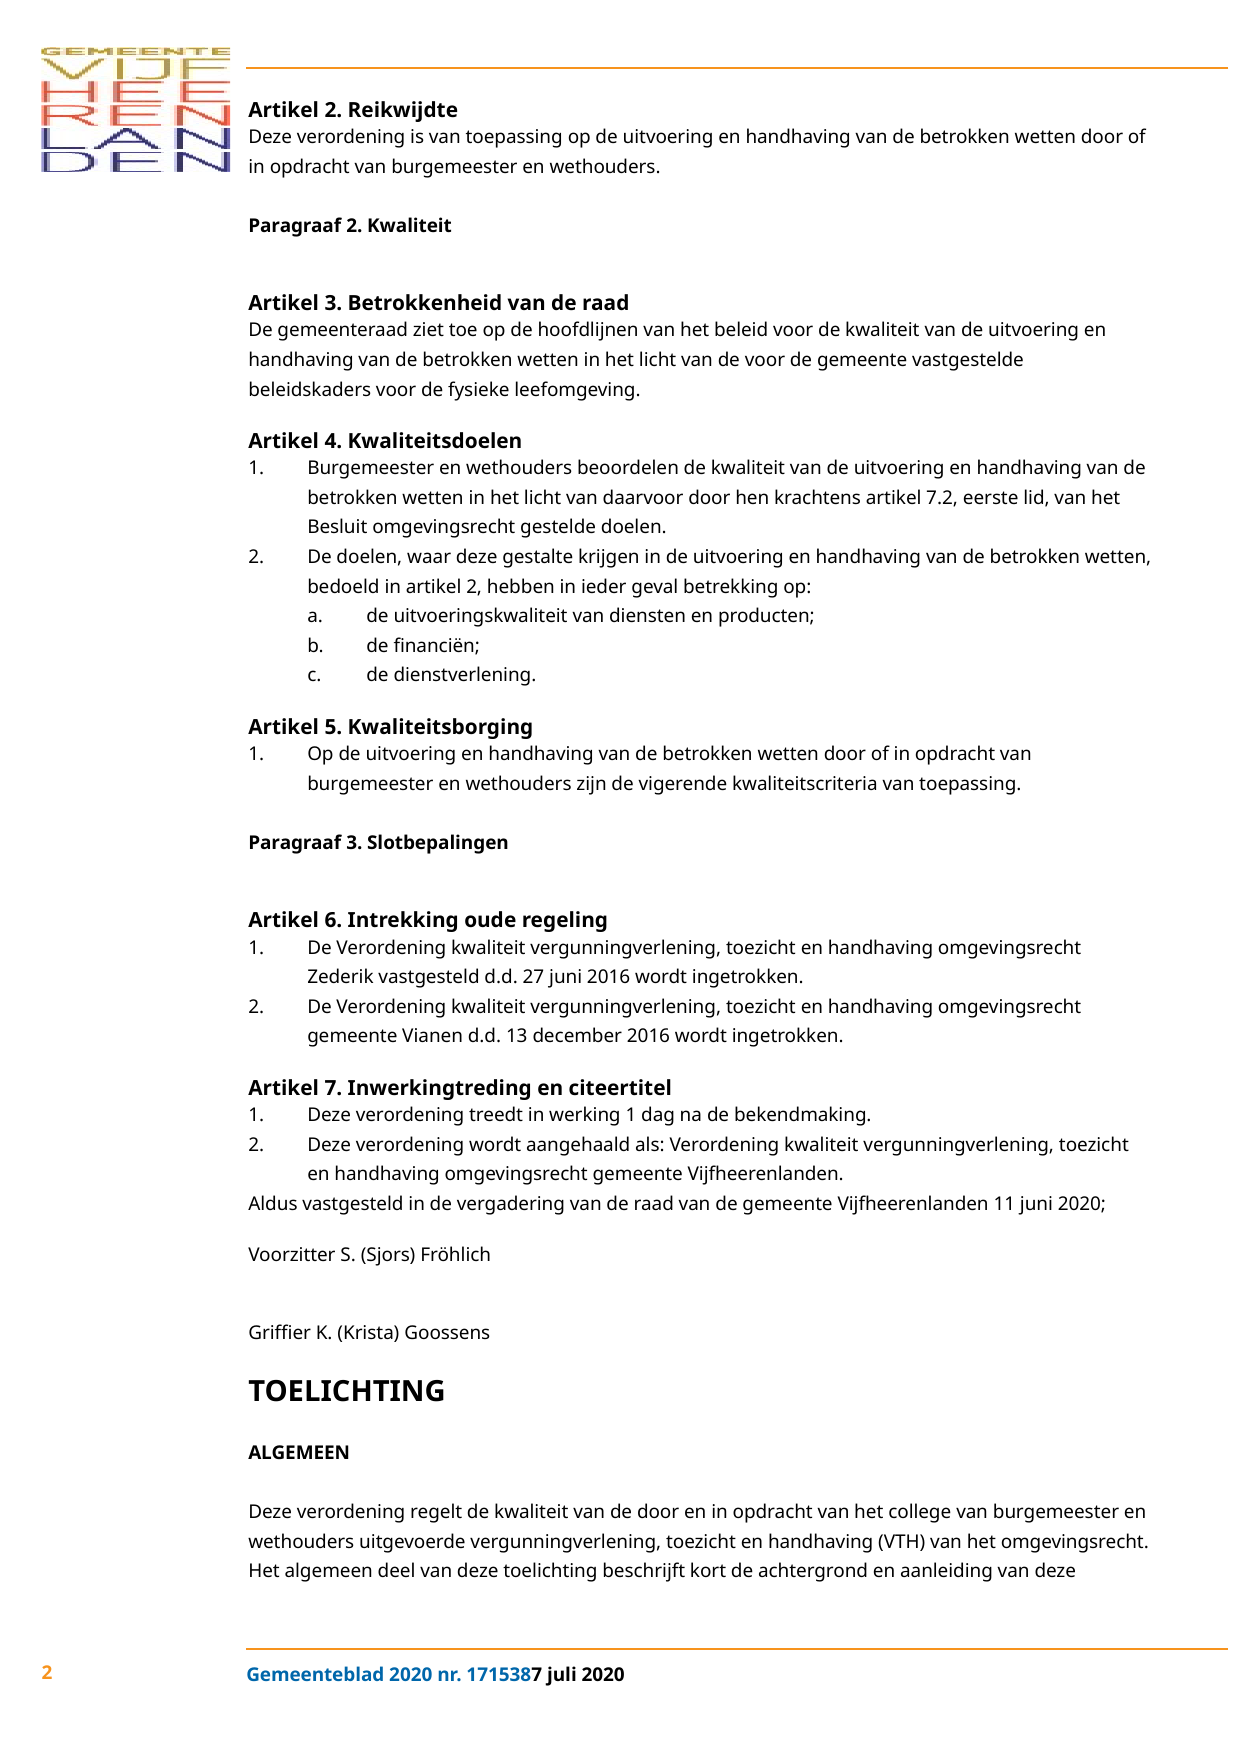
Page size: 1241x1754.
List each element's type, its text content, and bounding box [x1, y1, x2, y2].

text Paragraaf 3. Slotbepalingen [248, 829, 1152, 855]
text Griffier K. (Krista) Goossens [248, 1319, 1152, 1344]
text Artikel 4. Kwaliteitsdoelen [248, 426, 1152, 454]
text Artikel 6. Intrekking oude regeling [248, 905, 1152, 934]
list de uitvoeringskwaliteit van diensten en producten; [307, 602, 1152, 628]
list De Verordening kwaliteit vergunningverlening, toezicht en handhaving omgevingsrecht gemeente Vianen d.d. 13 december 2016 wordt ingetrokken. [248, 993, 1152, 1048]
text ALGEMEEN [248, 1439, 1152, 1465]
list De Verordening kwaliteit vergunningverlening, toezicht en handhaving omgevingsrecht Zederik vastgesteld d.d. 27 juni 2016 wordt ingetrokken. [248, 934, 1152, 989]
picture [41, 47, 231, 172]
text Artikel 5. Kwaliteitsborging [248, 712, 1152, 741]
text Aldus vastgesteld in de vergadering van de raad van de gemeente Vijfheerenlanden 11 juni 2020; [248, 1190, 1152, 1216]
text Voorzitter S. (Sjors) Fröhlich [248, 1242, 1152, 1267]
text Artikel 2. Reikwijdte [248, 95, 1152, 123]
text Deze verordening is van toepassing op de uitvoering en handhaving van de betrokken wetten door of in opdracht van burgemeester en wethouders. [248, 123, 1152, 178]
text Paragraaf 2. Kwaliteit [248, 212, 1152, 238]
text TOELICHTING [248, 1370, 1152, 1410]
list Deze verordening wordt aangehaald als: Verordening kwaliteit vergunningverlening, toezicht en handhaving omgevingsrecht gemeente Vijfheerenlanden. [248, 1131, 1152, 1186]
text Deze verordening regelt de kwaliteit van de door en in opdracht van het college van burgemeester en wethouders uitgevoerde vergunningverlening, toezicht en handhaving (VTH) van het omgevingsrecht. Het algemeen deel van deze toelichting beschrijft kort de achtergrond en aanleiding van deze [248, 1498, 1152, 1583]
list Burgemeester en wethouders beoordelen de kwaliteit van de uitvoering en handhaving van de betrokken wetten in het licht van daarvoor door hen krachtens artikel 7.2, eerste lid, van het Besluit omgevingsrecht gestelde doelen. [248, 454, 1152, 539]
text Artikel 3. Betrokkenheid van de raad [248, 288, 1152, 317]
text Artikel 7. Inwerkingtreding en citeertitel [248, 1073, 1152, 1101]
text De gemeenteraad ziet toe op de hoofdlijnen van het beleid voor de kwaliteit van de uitvoering en handhaving van de betrokken wetten in het licht van de voor de gemeente vastgestelde beleidskaders voor de fysieke leefomgeving. [248, 317, 1152, 401]
list de dienstverlening. [307, 662, 1152, 687]
list Op de uitvoering en handhaving van de betrokken wetten door of in opdracht van burgemeester en wethouders zijn de vigerende kwaliteitscriteria van toepassing. [248, 741, 1152, 796]
list Deze verordening treedt in werking 1 dag na de bekendmaking. [248, 1101, 1152, 1127]
list de financiën; [307, 632, 1152, 658]
list De doelen, waar deze gestalte krijgen in de uitvoering en handhaving van de betrokken wetten, bedoeld in artikel 2, hebben in ieder geval betrekking op: [248, 543, 1152, 599]
